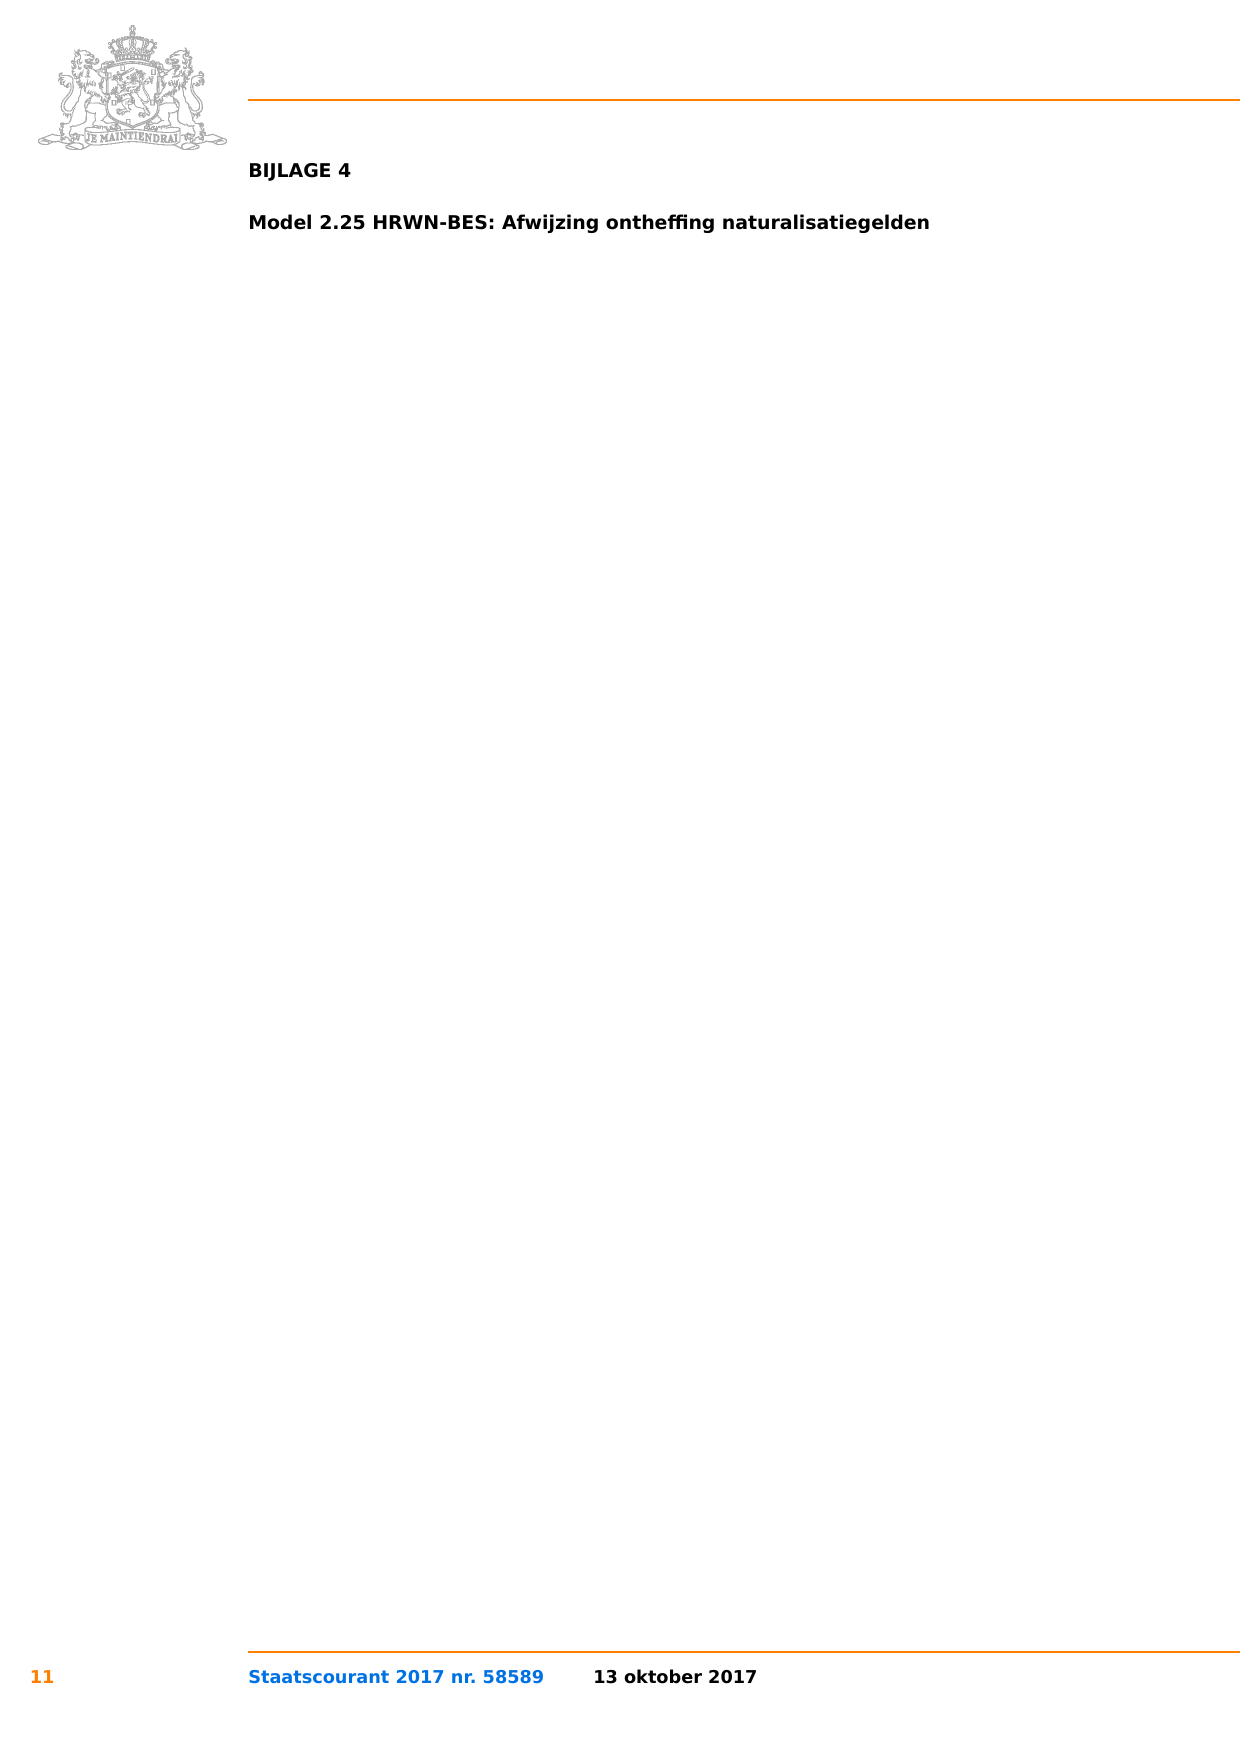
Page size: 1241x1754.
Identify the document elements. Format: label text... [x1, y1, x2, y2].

subtitle Model 2.25 HRWN-BES: Afwijzing ontheffing naturalisatiegelden [248, 212, 1163, 234]
subtitle BIJLAGE 4 [248, 160, 1163, 182]
picture [38, 25, 227, 150]
